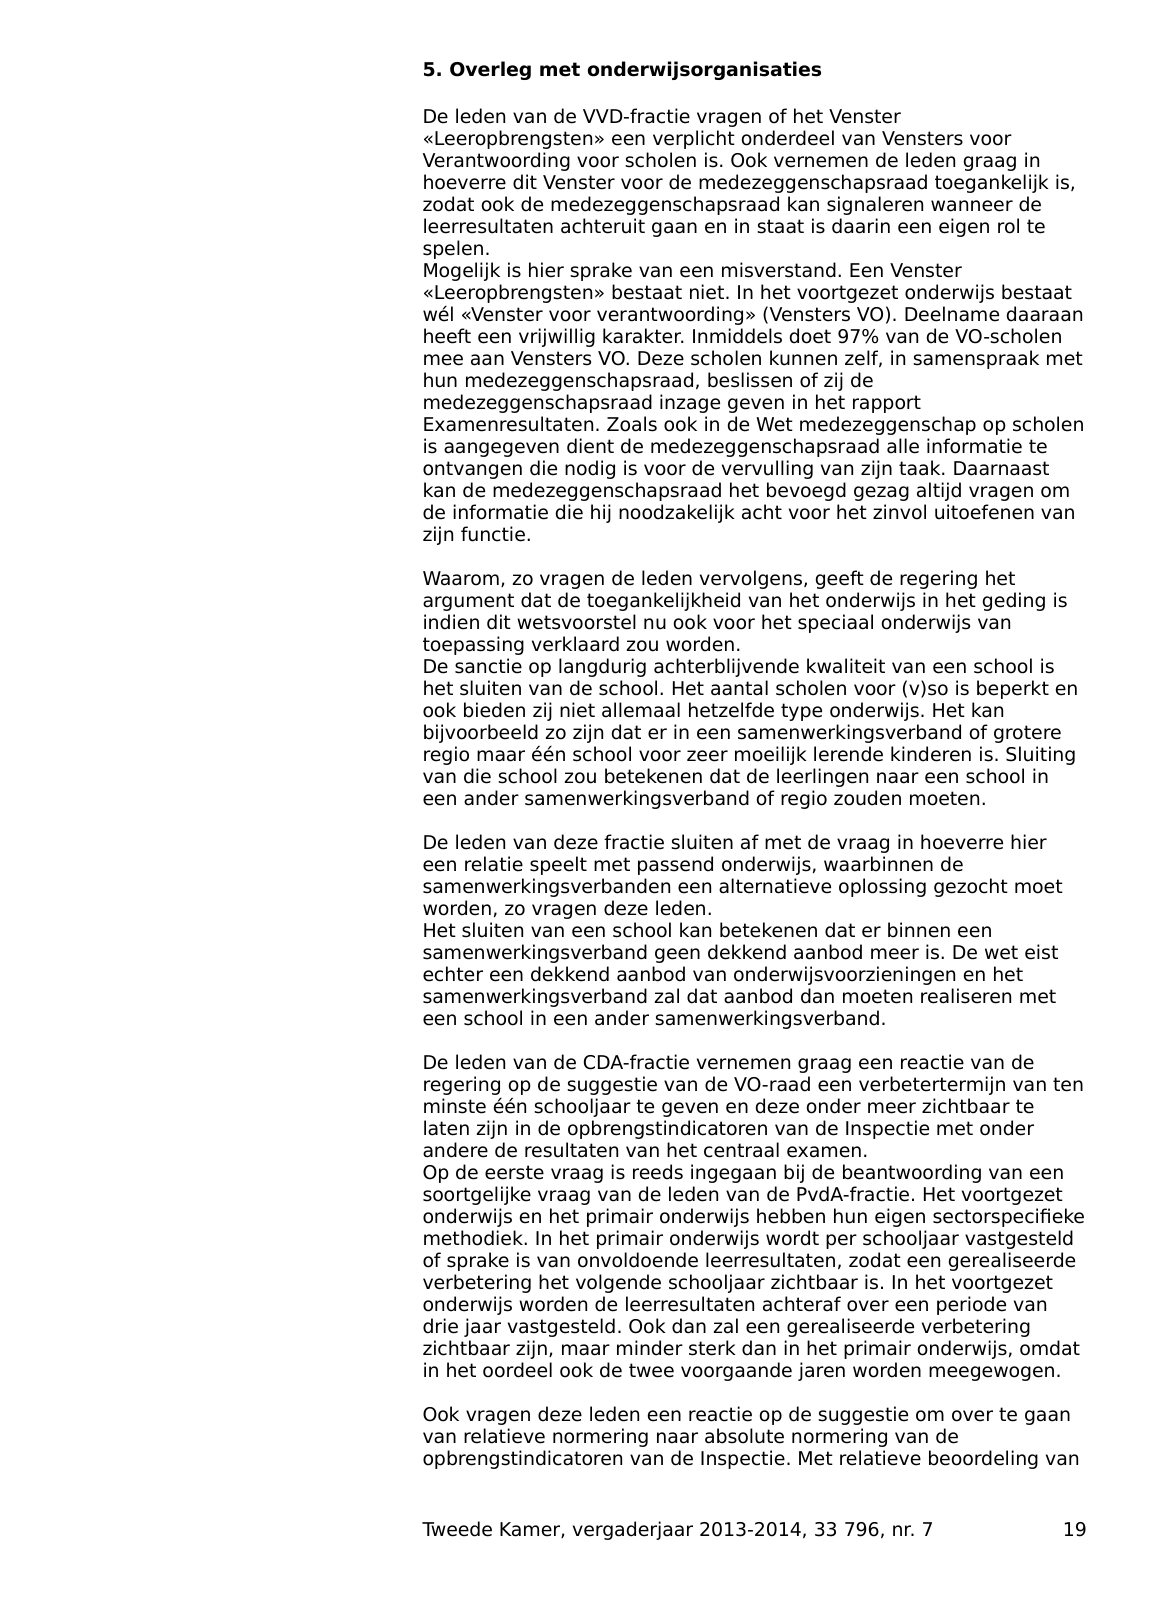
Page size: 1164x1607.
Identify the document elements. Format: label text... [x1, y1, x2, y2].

text De sanctie op langdurig achterblijvende kwaliteit van een school is het sluiten van de school. Het aantal scholen voor (v)so is beperkt en ook bieden zij niet allemaal hetzelfde type onderwijs. Het kan bijvoorbeeld zo zijn dat er in een samenwerkingsverband of grotere regio maar één school voor zeer moeilijk lerende kinderen is. Sluiting van die school zou betekenen dat de leerlingen naar een school in een ander samenwerkingsverband of regio zouden moeten. [422, 656, 1087, 809]
text Ook vragen deze leden een reactie op de suggestie om over te gaan van relatieve normering naar absolute normering van de opbrengstindicatoren van de Inspectie. Met relatieve beoordeling van [422, 1404, 1087, 1469]
text Het sluiten van een school kan betekenen dat er binnen een samenwerkingsverband geen dekkend aanbod meer is. De wet eist echter een dekkend aanbod van onderwijsvoorzieningen en het samenwerkingsverband zal dat aanbod dan moeten realiseren met een school in een ander samenwerkingsverband. [422, 920, 1087, 1029]
text De leden van deze fractie sluiten af met de vraag in hoeverre hier een relatie speelt met passend onderwijs, waarbinnen de samenwerkingsverbanden een alternatieve oplossing gezocht moet worden, zo vragen deze leden. [422, 832, 1087, 920]
text Mogelijk is hier sprake van een misverstand. Een Venster «Leeropbrengsten» bestaat niet. In het voortgezet onderwijs bestaat wél «Venster voor verantwoording» (Vensters VO). Deelname daaraan heeft een vrijwillig karakter. Inmiddels doet 97% van de VO-scholen mee aan Vensters VO. Deze scholen kunnen zelf, in samenspraak met hun medezeggenschapsraad, beslissen of zij de medezeggenschapsraad inzage geven in het rapport Examenresultaten. Zoals ook in de Wet medezeggenschap op scholen is aangegeven dient de medezeggenschapsraad alle informatie te ontvangen die nodig is voor de vervulling van zijn taak. Daarnaast kan de medezeggenschapsraad het bevoegd gezag altijd vragen om de informatie die hij noodzakelijk acht voor het zinvol uitoefenen van zijn functie. [422, 260, 1087, 546]
text Op de eerste vraag is reeds ingegaan bij de beantwoording van een soortgelijke vraag van de leden van de PvdA-fractie. Het voortgezet onderwijs en het primair onderwijs hebben hun eigen sectorspecifieke methodiek. In het primair onderwijs wordt per schooljaar vastgesteld of sprake is van onvoldoende leerresultaten, zodat een gerealiseerde verbetering het volgende schooljaar zichtbaar is. In het voortgezet onderwijs worden de leerresultaten achteraf over een periode van drie jaar vastgesteld. Ook dan zal een gerealiseerde verbetering zichtbaar zijn, maar minder sterk dan in het primair onderwijs, omdat in het oordeel ook de twee voorgaande jaren worden meegewogen. [422, 1162, 1087, 1381]
text Waarom, zo vragen de leden vervolgens, geeft de regering het argument dat de toegankelijkheid van het onderwijs in het geding is indien dit wetsvoorstel nu ook voor het speciaal onderwijs van toepassing verklaard zou worden. [422, 568, 1087, 656]
subtitle 5. Overleg met onderwijsorganisaties [422, 59, 1087, 81]
text De leden van de VVD-fractie vragen of het Venster «Leeropbrengsten» een verplicht onderdeel van Vensters voor Verantwoording voor scholen is. Ook vernemen de leden graag in hoeverre dit Venster voor de medezeggenschapsraad toegankelijk is, zodat ook de medezeggenschapsraad kan signaleren wanneer de leerresultaten achteruit gaan en in staat is daarin een eigen rol te spelen. [422, 106, 1087, 260]
text De leden van de CDA-fractie vernemen graag een reactie van de regering op de suggestie van de VO-raad een verbetertermijn van ten minste één schooljaar te geven en deze onder meer zichtbaar te laten zijn in de opbrengstindicatoren van de Inspectie met onder andere de resultaten van het centraal examen. [422, 1052, 1087, 1162]
